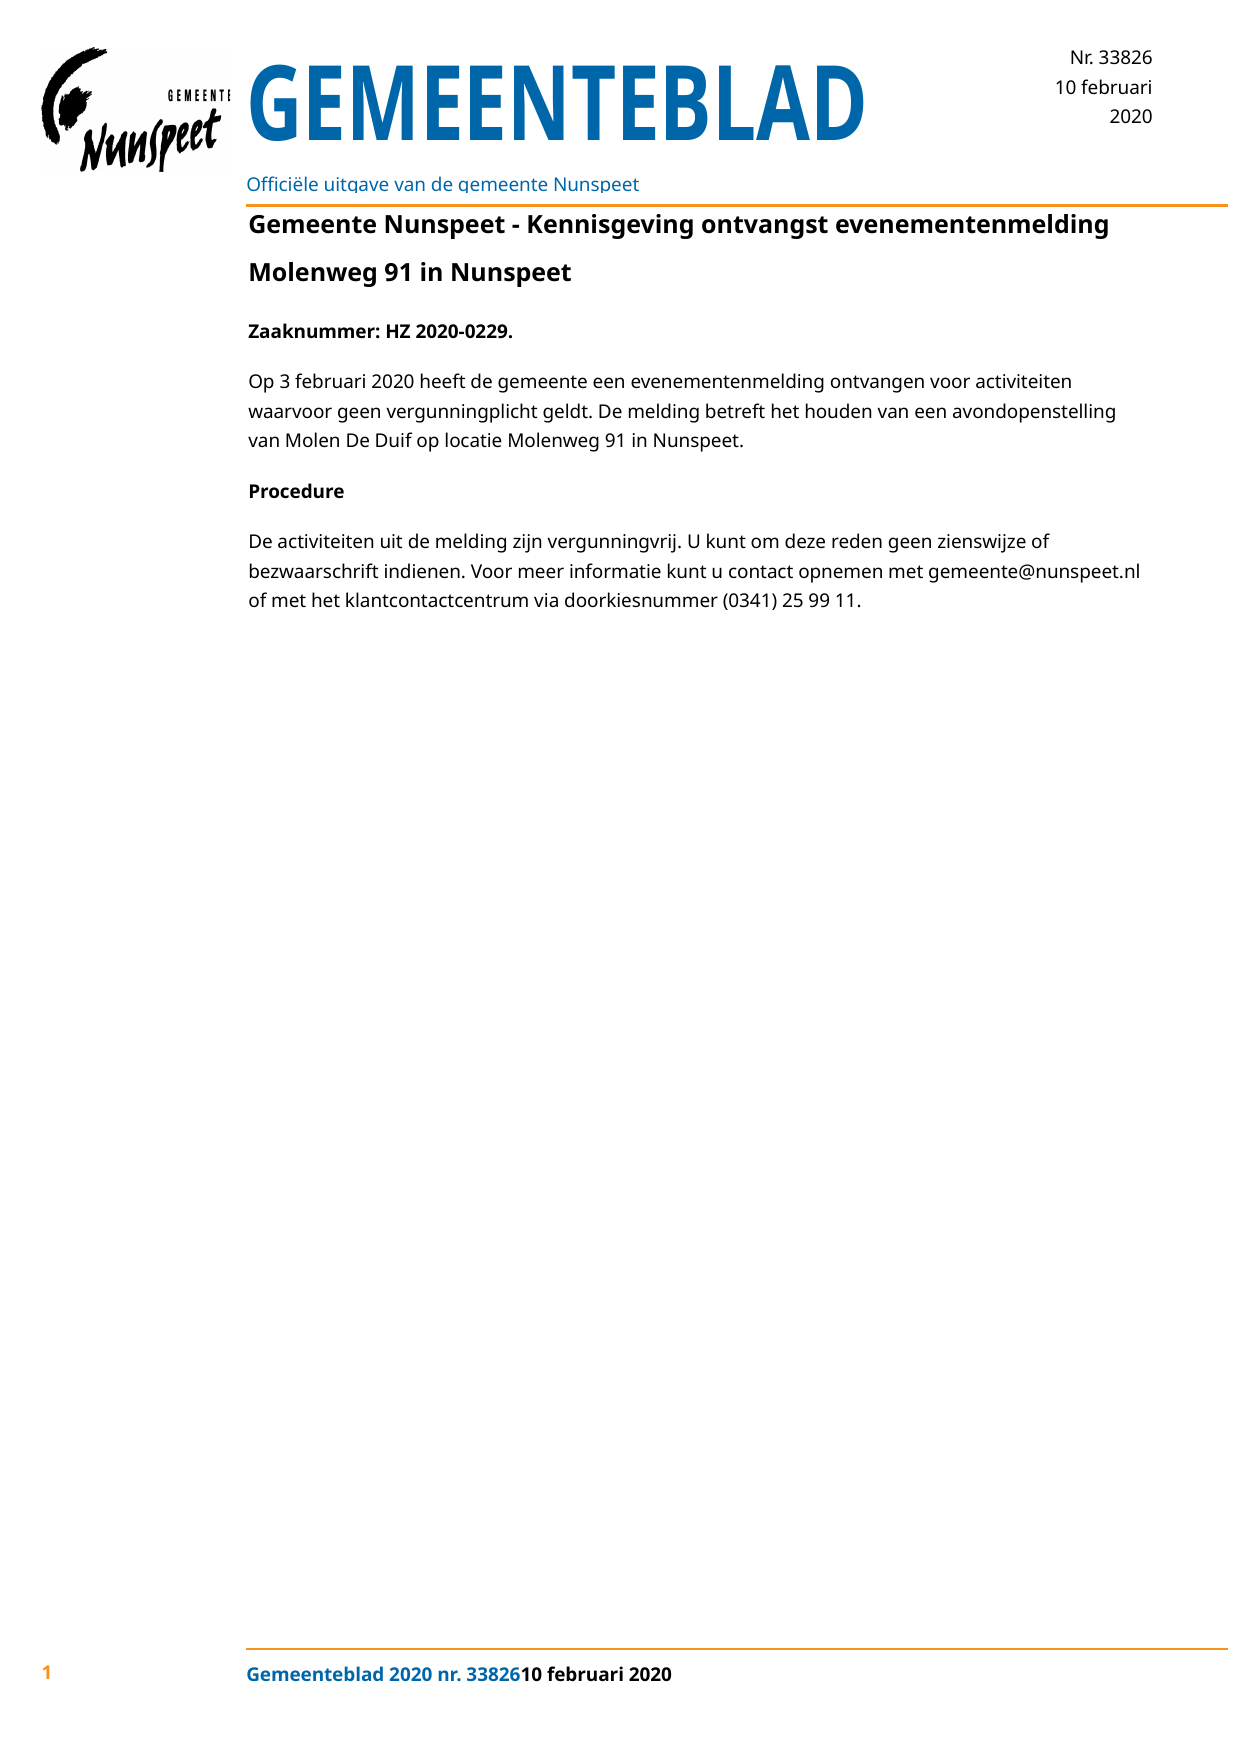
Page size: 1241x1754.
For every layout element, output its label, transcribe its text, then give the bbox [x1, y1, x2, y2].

text De activiteiten uit de melding zijn vergunningvrij. U kunt om deze reden geen zienswijze of bezwaarschrift indienen. Voor meer informatie kunt u contact opnemen met gemeente@nunspeet.nl of met het klantcontactcentrum via doorkiesnummer (0341) 25 99 11. [248, 528, 1152, 613]
text Procedure [248, 478, 1152, 504]
text Zaaknummer: HZ 2020-0229. [248, 318, 1152, 344]
text Gemeente Nunspeet - Kennisgeving ontvangst evenementenmelding Molenweg 91 in Nunspeet [248, 207, 1152, 288]
text Op 3 februari 2020 heeft de gemeente een evenementenmelding ontvangen voor activiteiten waarvoor geen vergunningplicht geldt. De melding betreft het houden van een avondopenstelling van Molen De Duif op locatie Molenweg 91 in Nunspeet. [248, 368, 1152, 453]
picture [41, 47, 231, 172]
